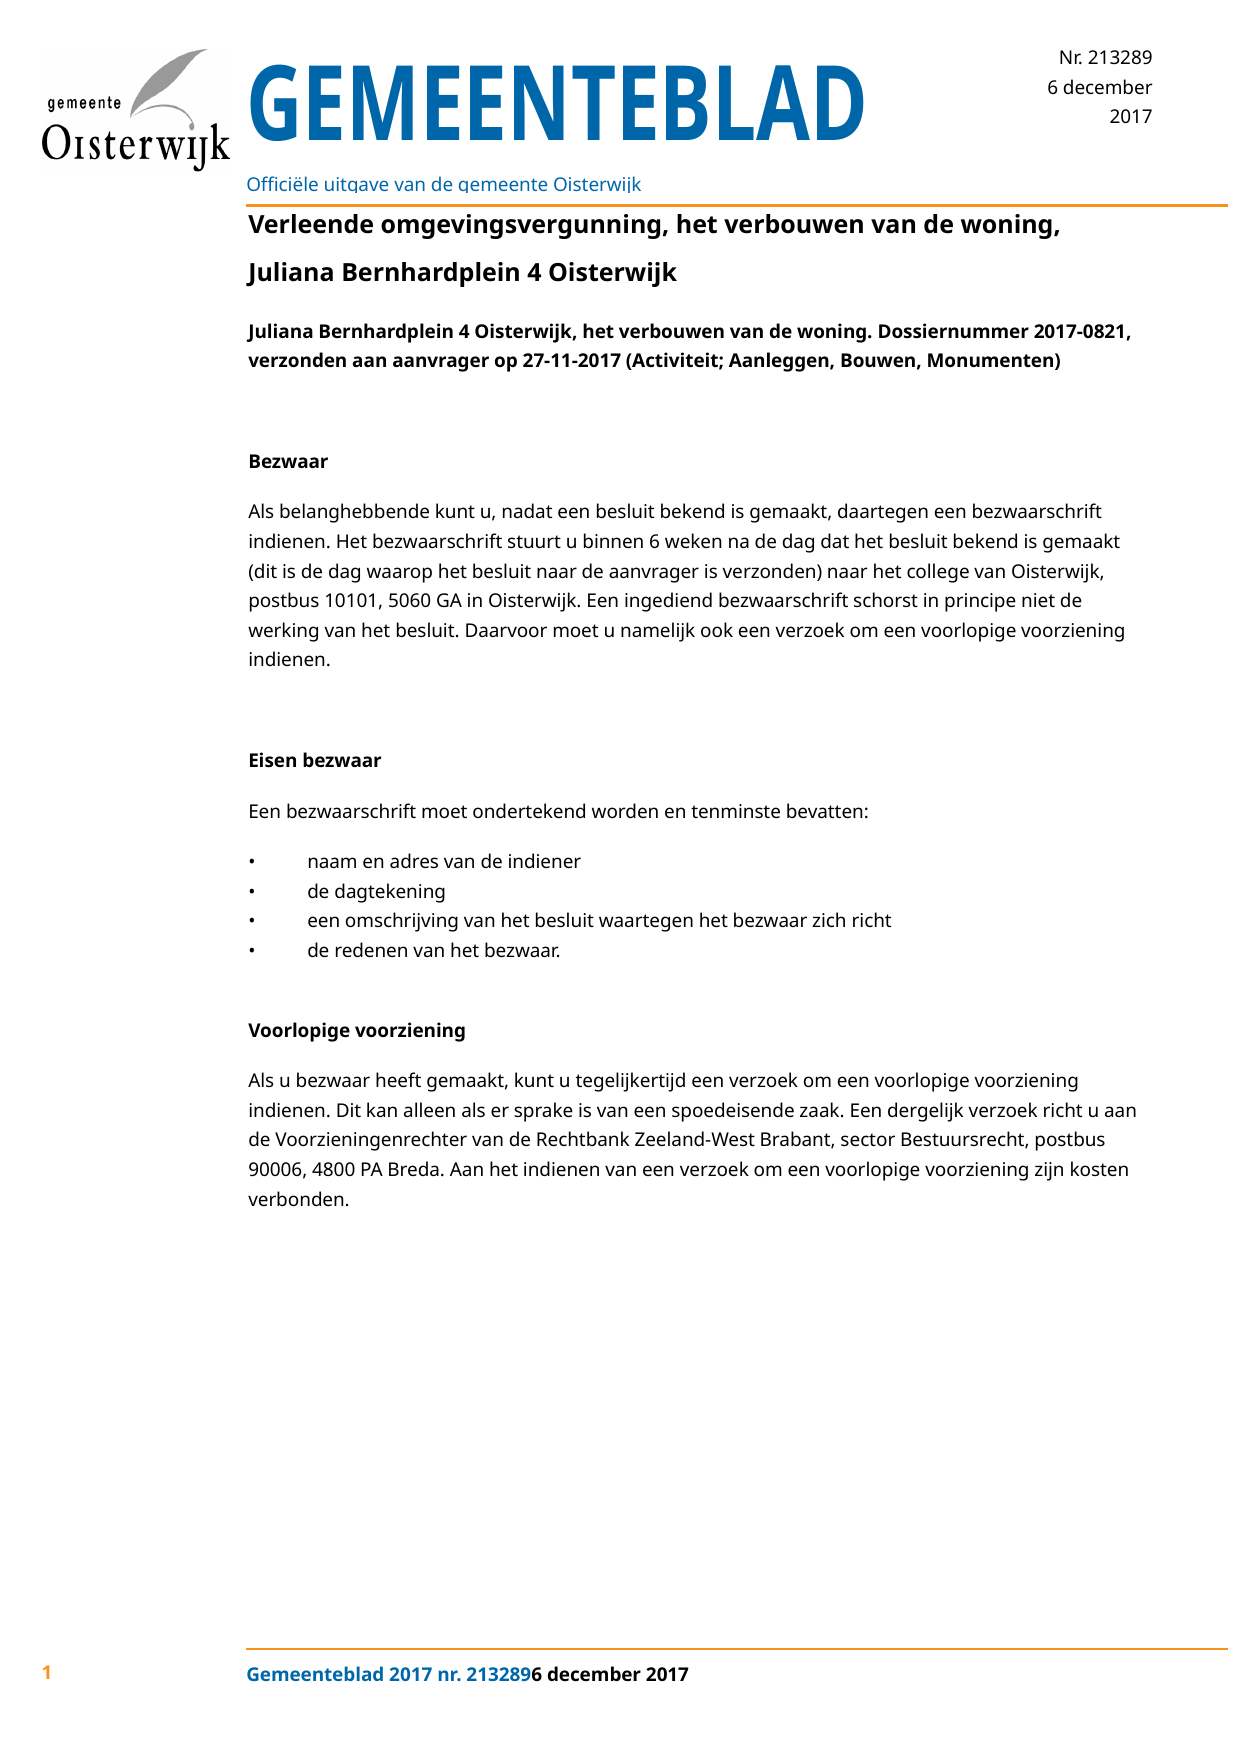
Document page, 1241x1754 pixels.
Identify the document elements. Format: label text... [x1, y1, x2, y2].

text Een bezwaarschrift moet ondertekend worden en tenminste bevatten: [248, 798, 1152, 824]
text Verleende omgevingsvergunning, het verbouwen van de woning, Juliana Bernhardplein 4 Oisterwijk [248, 207, 1152, 288]
text Bezwaar [248, 448, 1152, 474]
text Juliana Bernhardplein 4 Oisterwijk, het verbouwen van de woning. Dossiernummer 2017-0821, verzonden aan aanvrager op 27-11-2017 (Activiteit; Aanleggen, Bouwen, Monumenten) [248, 318, 1152, 373]
text Eisen bezwaar [248, 747, 1152, 773]
text Als u bezwaar heeft gemaakt, kunt u tegelijkertijd een verzoek om een voorlopige voorziening indienen. Dit kan alleen als er sprake is van een spoedeisende zaak. Een dergelijk verzoek richt u aan de Voorzieningenrechter van de Rechtbank Zeeland-West Brabant, sector Bestuursrecht, postbus 90006, 4800 PA Breda. Aan het indienen van een verzoek om een voorlopige voorziening zijn kosten verbonden. [248, 1067, 1152, 1212]
text Voorlopige voorziening [248, 1017, 1152, 1043]
list een omschrijving van het besluit waartegen het bezwaar zich richt [248, 907, 1152, 933]
list de dagtekening [248, 878, 1152, 904]
list naam en adres van de indiener [248, 848, 1152, 874]
picture [41, 47, 231, 172]
list de redenen van het bezwaar. [248, 937, 1152, 963]
text Als belanghebbende kunt u, nadat een besluit bekend is gemaakt, daartegen een bezwaarschrift indienen. Het bezwaarschrift stuurt u binnen 6 weken na de dag dat het besluit bekend is gemaakt (dit is de dag waarop het besluit naar de aanvrager is verzonden) naar het college van Oisterwijk, postbus 10101, 5060 GA in Oisterwijk. Een ingediend bezwaarschrift schorst in principe niet de werking van het besluit. Daarvoor moet u namelijk ook een verzoek om een voorlopige voorziening indienen. [248, 499, 1152, 672]
